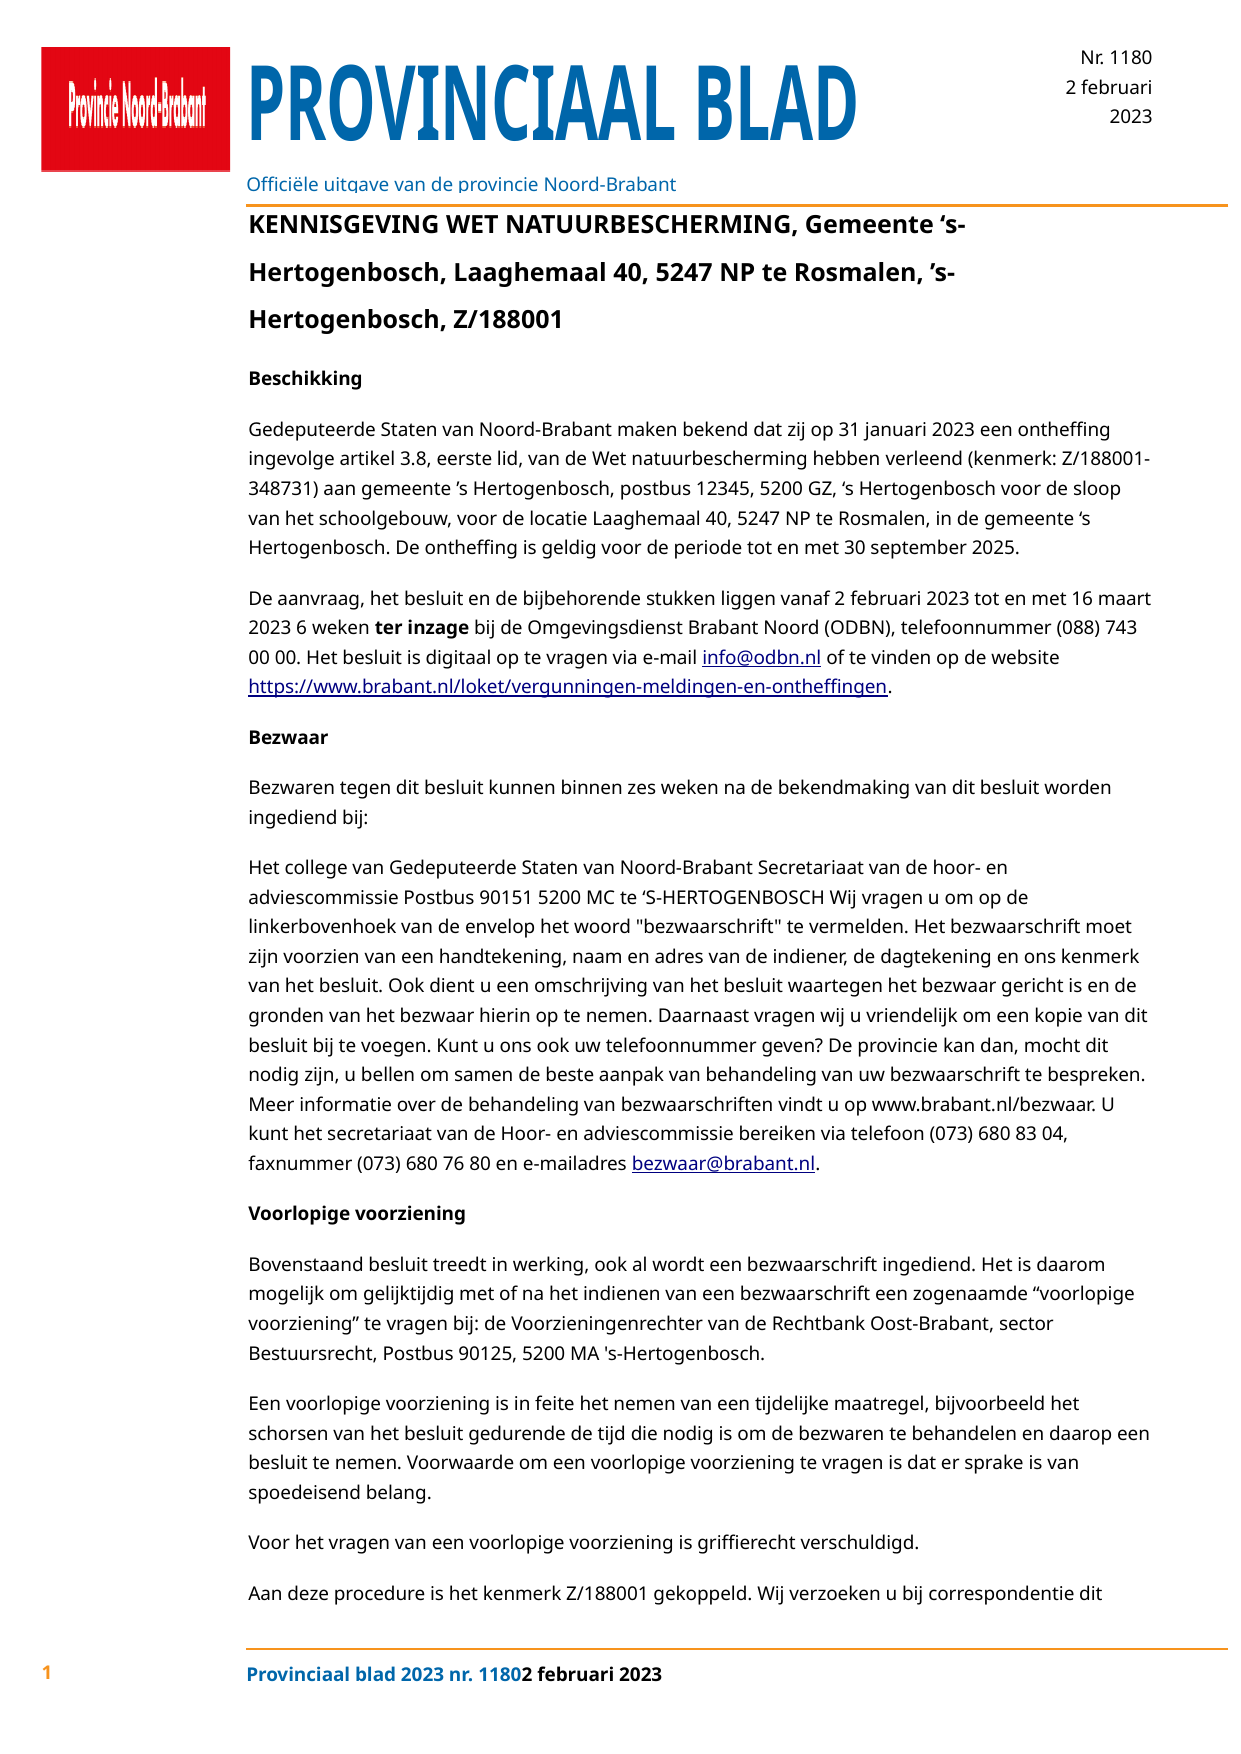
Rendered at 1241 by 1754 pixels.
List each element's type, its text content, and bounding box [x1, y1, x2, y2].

text Aan deze procedure is het kenmerk Z/188001 gekoppeld. Wij verzoeken u bij correspondentie dit [248, 1580, 1152, 1605]
text Bezwaar [248, 724, 1152, 749]
text Beschikking [248, 366, 1152, 391]
picture [41, 47, 231, 172]
text KENNISGEVING WET NATUURBESCHERMING, Gemeente ‘s-Hertogenbosch, Laaghemaal 40, 5247 NP te Rosmalen, ’s-Hertogenbosch, Z/188001 [248, 207, 1152, 336]
text Bovenstaand besluit treedt in werking, ook al wordt een bezwaarschrift ingediend. Het is daarom mogelijk om gelijktijdig met of na het indienen van een bezwaarschrift een zogenaamde “voorlopige voorziening” te vragen bij: de Voorzieningenrechter van de Rechtbank Oost-Brabant, sector Bestuursrecht, Postbus 90125, 5200 MA 's-Hertogenbosch. [248, 1251, 1152, 1365]
text Een voorlopige voorziening is in feite het nemen van een tijdelijke maatregel, bijvoorbeeld het schorsen van het besluit gedurende de tijd die nodig is om de bezwaren te behandelen en daarop een besluit te nemen. Voorwaarde om een voorlopige voorziening te vragen is dat er sprake is van spoedeisend belang. [248, 1390, 1152, 1504]
text Gedeputeerde Staten van Noord-Brabant maken bekend dat zij op 31 januari 2023 een ontheffing ingevolge artikel 3.8, eerste lid, van de Wet natuurbescherming hebben verleend (kenmerk: Z/188001-348731) aan gemeente ’s Hertogenbosch, postbus 12345, 5200 GZ, ‘s Hertogenbosch voor de sloop van het schoolgebouw, voor de locatie Laaghemaal 40, 5247 NP te Rosmalen, in de gemeente ‘s Hertogenbosch. De ontheffing is geldig voor de periode tot en met 30 september 2025. [248, 416, 1152, 560]
text Voor het vragen van een voorlopige voorziening is griffierecht verschuldigd. [248, 1529, 1152, 1555]
text Het college van Gedeputeerde Staten van Noord-Brabant Secretariaat van de hoor- en adviescommissie Postbus 90151 5200 MC te ‘S‑HERTOGENBOSCH Wij vragen u om op de linkerbovenhoek van de envelop het woord "bezwaarschrift" te vermelden. Het bezwaarschrift moet zijn voorzien van een handtekening, naam en adres van de indiener, de dagtekening en ons kenmerk van het besluit. Ook dient u een omschrijving van het besluit waartegen het bezwaar gericht is en de gronden van het bezwaar hierin op te nemen. Daarnaast vragen wij u vriendelijk om een kopie van dit besluit bij te voegen. Kunt u ons ook uw telefoonnummer geven? De provincie kan dan, mocht dit nodig zijn, u bellen om samen de beste aanpak van behandeling van uw bezwaarschrift te bespreken. Meer informatie over de behandeling van bezwaarschriften vindt u op www.brabant.nl/bezwaar. U kunt het secretariaat van de Hoor- en adviescommissie bereiken via telefoon (073) 680 83 04, faxnummer (073) 680 76 80 en e-mailadres bezwaar@brabant.nl. [248, 854, 1152, 1176]
text Voorlopige voorziening [248, 1201, 1152, 1226]
text De aanvraag, het besluit en de bijbehorende stukken liggen vanaf 2 februari 2023 tot en met 16 maart 2023 6 weken ter inzage bij de Omgevingsdienst Brabant Noord (ODBN), telefoonnummer (088) 743 00 00. Het besluit is digitaal op te vragen via e-mail info@odbn.nl of te vinden op de website https://www.brabant.nl/loket/vergunningen-meldingen-en-ontheffingen. [248, 585, 1152, 699]
text Bezwaren tegen dit besluit kunnen binnen zes weken na de bekendmaking van dit besluit worden ingediend bij: [248, 774, 1152, 829]
